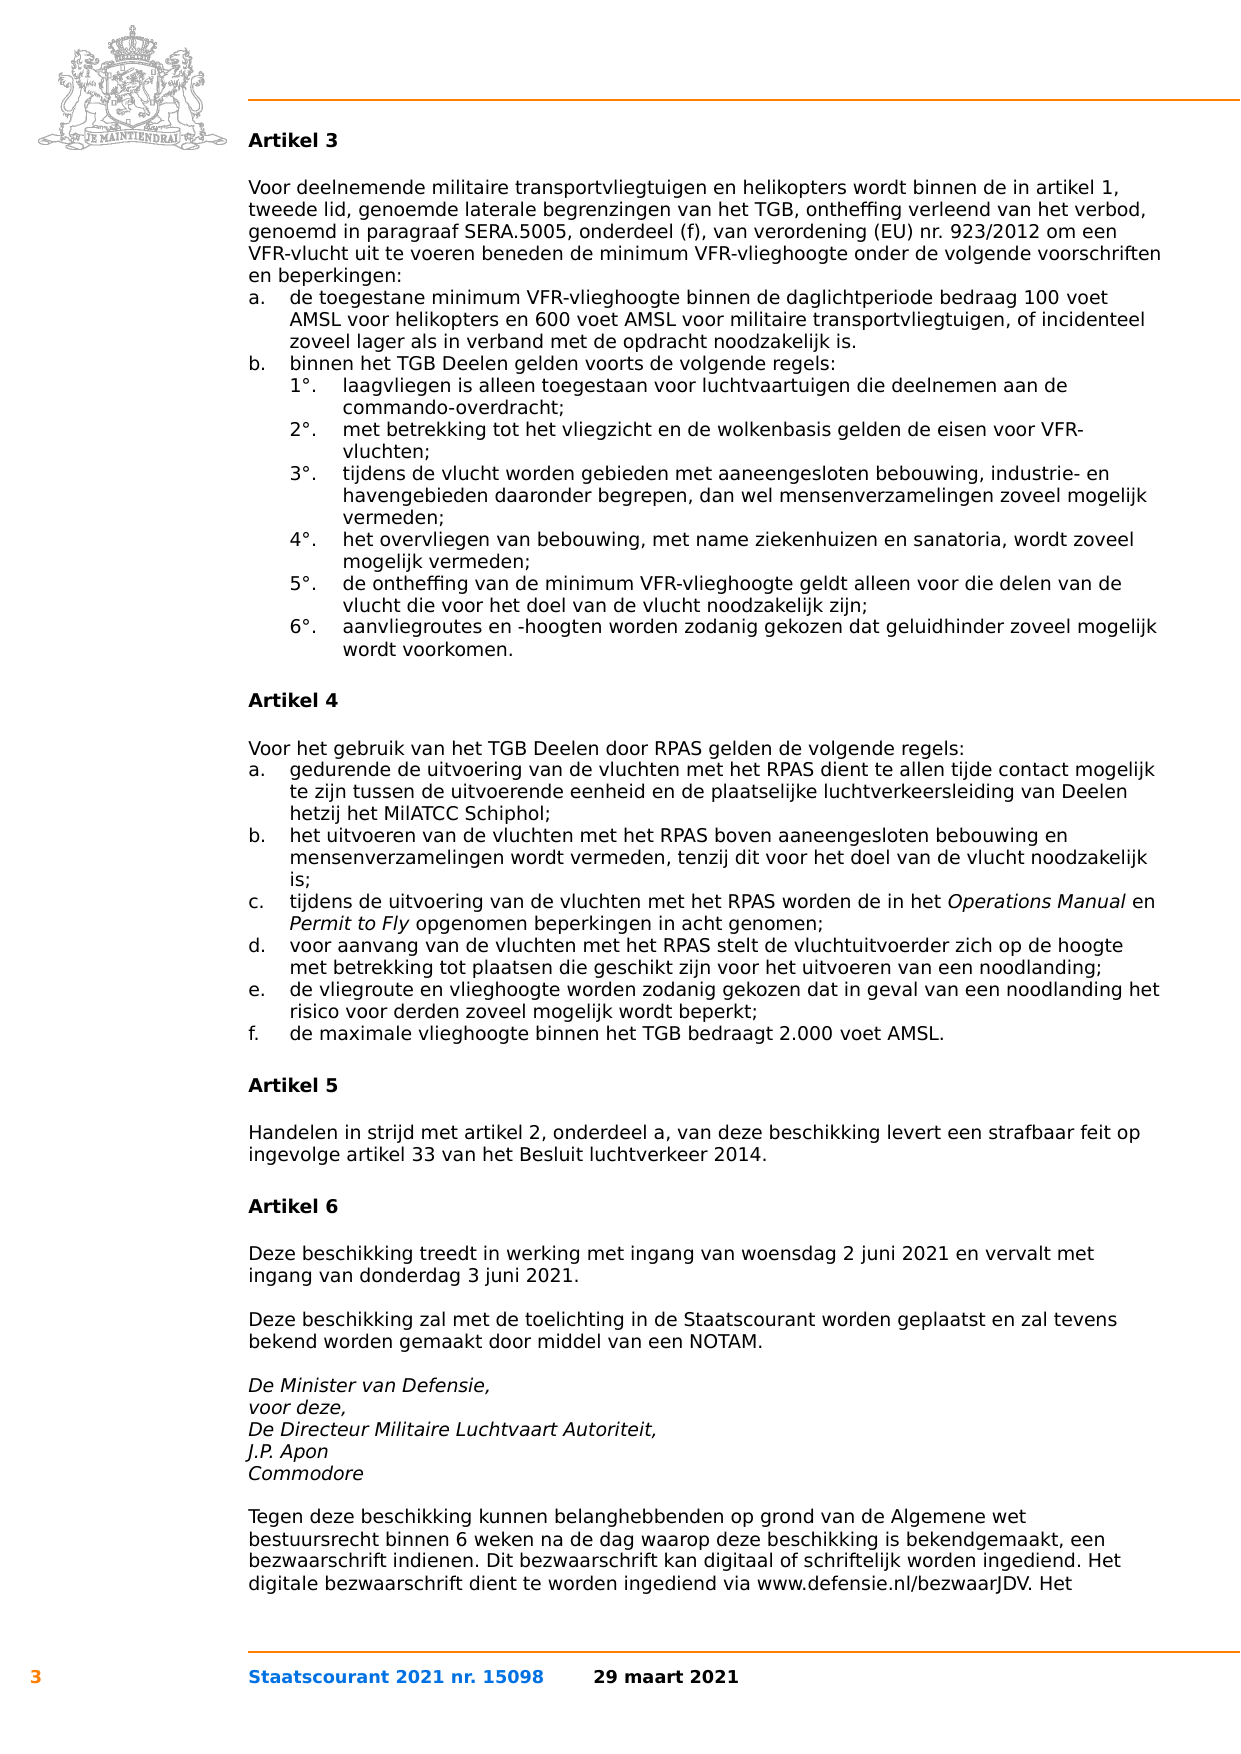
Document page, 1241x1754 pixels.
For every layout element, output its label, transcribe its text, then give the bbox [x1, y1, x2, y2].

text 4°. het overvliegen van bebouwing, met name ziekenhuizen en sanatoria, wordt zoveel mogelijk vermeden; [289, 528, 1163, 572]
text Tegen deze beschikking kunnen belanghebbenden op grond van de Algemene wet bestuursrecht binnen 6 weken na de dag waarop deze beschikking is bekendgemaakt, een bezwaarschrift indienen. Dit bezwaarschrift kan digitaal of schriftelijk worden ingediend. Het digitale bezwaarschrift dient te worden ingediend via www.defensie.nl/bezwaarJDV. Het [248, 1506, 1163, 1594]
text a. de toegestane minimum VFR-vlieghoogte binnen de daglichtperiode bedraag 100 voet AMSL voor helikopters en 600 voet AMSL voor militaire transportvliegtuigen, of incidenteel zoveel lager als in verband met de opdracht noodzakelijk is. [248, 287, 1163, 353]
text d. voor aanvang van de vluchten met het RPAS stelt de vluchtuitvoerder zich op de hoogte met betrekking tot plaatsen die geschikt zijn voor het uitvoeren van een noodlanding; [248, 935, 1163, 979]
text a. gedurende de uitvoering van de vluchten met het RPAS dient te allen tijde contact mogelijk te zijn tussen de uitvoerende eenheid en de plaatselijke luchtverkeersleiding van Deelen hetzij het MilATCC Schiphol; [248, 759, 1163, 825]
text Voor het gebruik van het TGB Deelen door RPAS gelden de volgende regels: [248, 737, 1163, 759]
text 5°. de ontheffing van de minimum VFR-vlieghoogte geldt alleen voor die delen van de vlucht die voor het doel van de vlucht noodzakelijk zijn; [289, 572, 1163, 616]
subtitle Artikel 6 [248, 1196, 1163, 1218]
text 2°. met betrekking tot het vliegzicht en de wolkenbasis gelden de eisen voor VFR-vluchten; [289, 419, 1163, 463]
text Voor deelnemende militaire transportvliegtuigen en helikopters wordt binnen de in artikel 1, tweede lid, genoemde laterale begrenzingen van het TGB, ontheffing verleend van het verbod, genoemd in paragraaf SERA.5005, onderdeel (f), van verordening (EU) nr. 923/2012 om een VFR-vlucht uit te voeren beneden de minimum VFR-vlieghoogte onder de volgende voorschriften en beperkingen: [248, 177, 1163, 287]
text b. het uitvoeren van de vluchten met het RPAS boven aaneengesloten bebouwing en mensenverzamelingen wordt vermeden, tenzij dit voor het doel van de vlucht noodzakelijk is; [248, 825, 1163, 891]
text De Minister van Defensie, voor deze, De Directeur Militaire Luchtvaart Autoriteit, J.P. Apon Commodore [248, 1375, 1163, 1484]
text Handelen in strijd met artikel 2, onderdeel a, van deze beschikking levert een strafbaar feit op ingevolge artikel 33 van het Besluit luchtverkeer 2014. [248, 1122, 1163, 1166]
text c. tijdens de uitvoering van de vluchten met het RPAS worden de in het Operations Manual en Permit to Fly opgenomen beperkingen in acht genomen; [248, 891, 1163, 935]
text Deze beschikking zal met de toelichting in de Staatscourant worden geplaatst en zal tevens bekend worden gemaakt door middel van een NOTAM. [248, 1309, 1163, 1353]
text 6°. aanvliegroutes en -hoogten worden zodanig gekozen dat geluidhinder zoveel mogelijk wordt voorkomen. [289, 616, 1163, 660]
text f. de maximale vlieghoogte binnen het TGB bedraagt 2.000 voet AMSL. [248, 1023, 1163, 1045]
text 3°. tijdens de vlucht worden gebieden met aaneengesloten bebouwing, industrie- en havengebieden daaronder begrepen, dan wel mensenverzamelingen zoveel mogelijk vermeden; [289, 463, 1163, 528]
text 1°. laagvliegen is alleen toegestaan voor luchtvaartuigen die deelnemen aan de commando-overdracht; [289, 375, 1163, 419]
subtitle Artikel 4 [248, 690, 1163, 712]
text b. binnen het TGB Deelen gelden voorts de volgende regels: [248, 353, 1163, 375]
subtitle Artikel 5 [248, 1075, 1163, 1097]
text Deze beschikking treedt in werking met ingang van woensdag 2 juni 2021 en vervalt met ingang van donderdag 3 juni 2021. [248, 1243, 1163, 1287]
text e. de vliegroute en vlieghoogte worden zodanig gekozen dat in geval van een noodlanding het risico voor derden zoveel mogelijk wordt beperkt; [248, 979, 1163, 1023]
subtitle Artikel 3 [248, 130, 1163, 152]
picture [38, 25, 227, 150]
